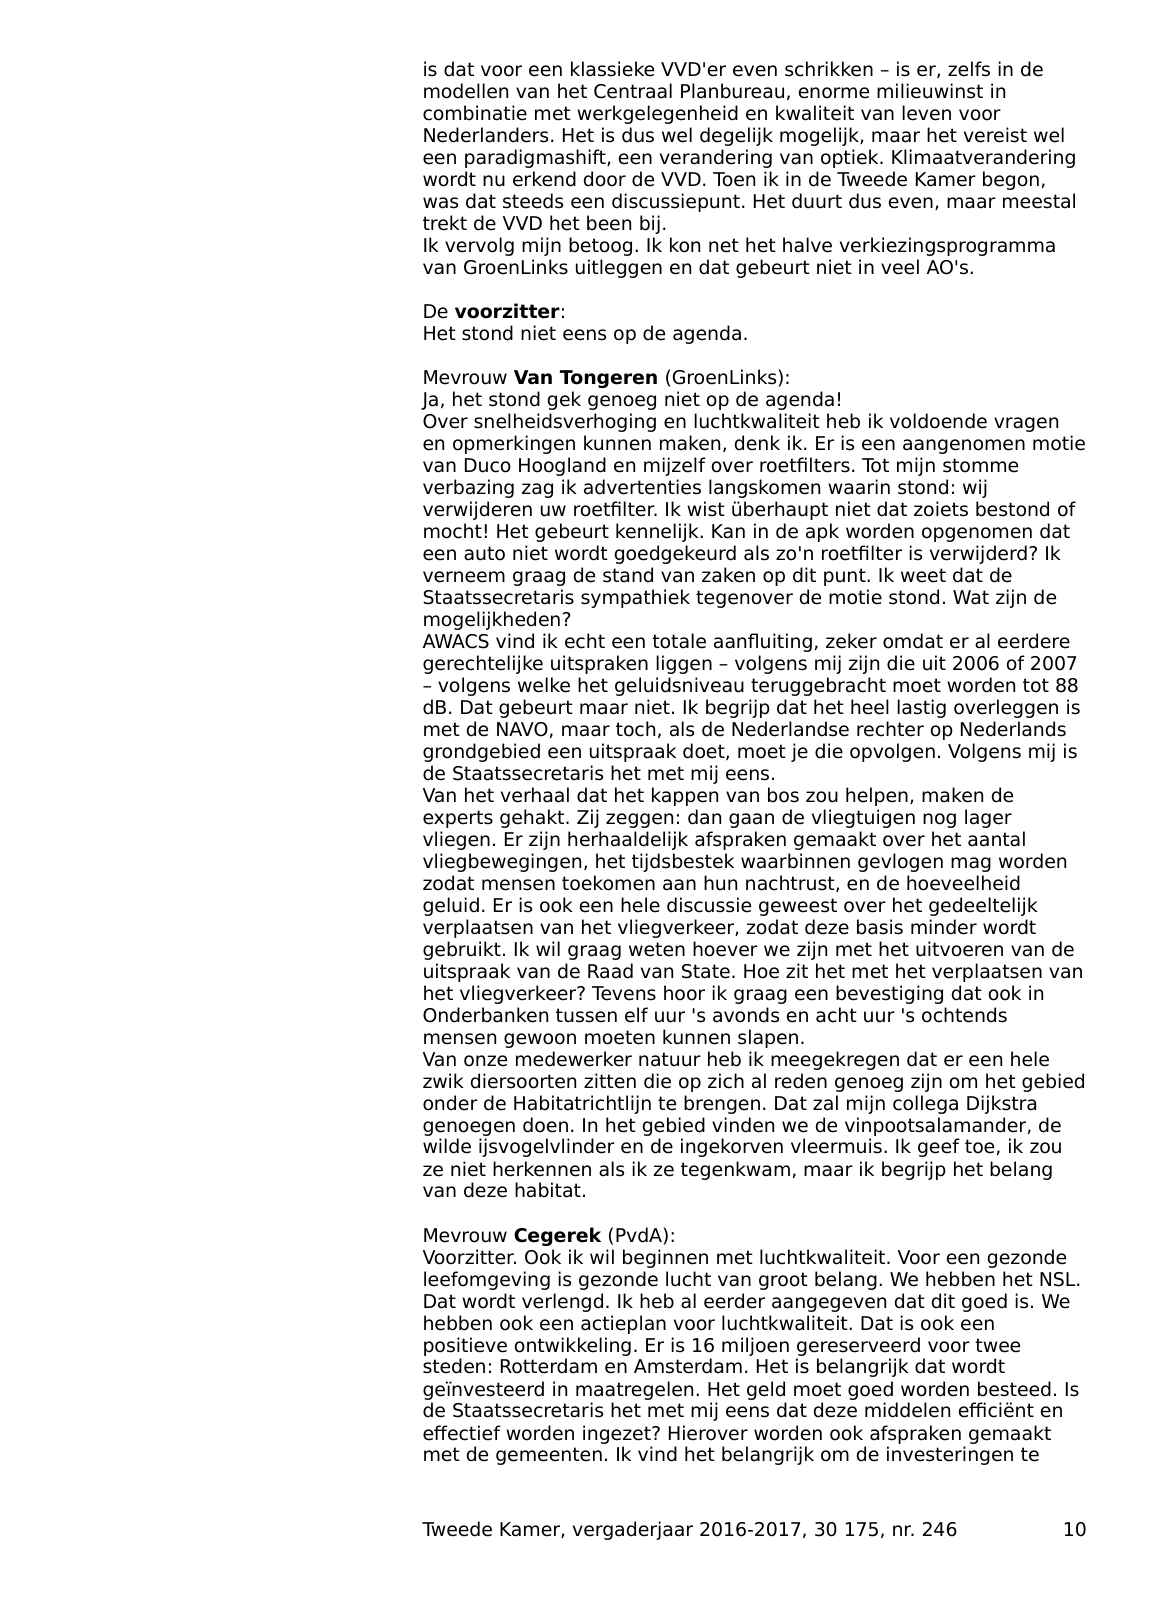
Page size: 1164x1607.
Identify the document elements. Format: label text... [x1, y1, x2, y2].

text Mevrouw Cegerek (PvdA): [422, 1224, 1087, 1247]
text AWACS vind ik echt een totale aanfluiting, zeker omdat er al eerdere gerechtelijke uitspraken liggen – volgens mij zijn die uit 2006 of 2007 – volgens welke het geluidsniveau teruggebracht moet worden tot 88 dB. Dat gebeurt maar niet. Ik begrijp dat het heel lastig overleggen is met de NAVO, maar toch, als de Nederlandse rechter op Nederlands grondgebied een uitspraak doet, moet je die opvolgen. Volgens mij is de Staatssecretaris het met mij eens. [422, 631, 1087, 785]
text Het stond niet eens op de agenda. [422, 323, 1087, 345]
text is dat voor een klassieke VVD'er even schrikken – is er, zelfs in de modellen van het Centraal Planbureau, enorme milieuwinst in combinatie met werkgelegenheid en kwaliteit van leven voor Nederlanders. Het is dus wel degelijk mogelijk, maar het vereist wel een paradigmashift, een verandering van optiek. Klimaatverandering wordt nu erkend door de VVD. Toen ik in de Tweede Kamer begon, was dat steeds een discussiepunt. Het duurt dus even, maar meestal trekt de VVD het been bij. [422, 59, 1087, 235]
text Ja, het stond gek genoeg niet op de agenda! [422, 389, 1087, 411]
text Mevrouw Van Tongeren (GroenLinks): [422, 367, 1087, 389]
text Voorzitter. Ook ik wil beginnen met luchtkwaliteit. Voor een gezonde leefomgeving is gezonde lucht van groot belang. We hebben het NSL. Dat wordt verlengd. Ik heb al eerder aangegeven dat dit goed is. We hebben ook een actieplan voor luchtkwaliteit. Dat is ook een positieve ontwikkeling. Er is 16 miljoen gereserveerd voor twee steden: Rotterdam en Amsterdam. Het is belangrijk dat wordt geïnvesteerd in maatregelen. Het geld moet goed worden besteed. Is de Staatssecretaris het met mij eens dat deze middelen efficiënt en effectief worden ingezet? Hierover worden ook afspraken gemaakt met de gemeenten. Ik vind het belangrijk om de investeringen te [422, 1247, 1087, 1466]
text Van onze medewerker natuur heb ik meegekregen dat er een hele zwik diersoorten zitten die op zich al reden genoeg zijn om het gebied onder de Habitatrichtlijn te brengen. Dat zal mijn collega Dijkstra genoegen doen. In het gebied vinden we de vinpootsalamander, de wilde ijsvogelvlinder en de ingekorven vleermuis. Ik geef toe, ik zou ze niet herkennen als ik ze tegenkwam, maar ik begrijp het belang van deze habitat. [422, 1048, 1087, 1202]
text Over snelheidsverhoging en luchtkwaliteit heb ik voldoende vragen en opmerkingen kunnen maken, denk ik. Er is een aangenomen motie van Duco Hoogland en mijzelf over roetfilters. Tot mijn stomme verbazing zag ik advertenties langskomen waarin stond: wij verwijderen uw roetfilter. Ik wist überhaupt niet dat zoiets bestond of mocht! Het gebeurt kennelijk. Kan in de apk worden opgenomen dat een auto niet wordt goedgekeurd als zo'n roetfilter is verwijderd? Ik verneem graag de stand van zaken op dit punt. Ik weet dat de Staatssecretaris sympathiek tegenover de motie stond. Wat zijn de mogelijkheden? [422, 411, 1087, 631]
text Ik vervolg mijn betoog. Ik kon net het halve verkiezingsprogramma van GroenLinks uitleggen en dat gebeurt niet in veel AO's. [422, 235, 1087, 279]
text De voorzitter: [422, 301, 1087, 323]
text Van het verhaal dat het kappen van bos zou helpen, maken de experts gehakt. Zij zeggen: dan gaan de vliegtuigen nog lager vliegen. Er zijn herhaaldelijk afspraken gemaakt over het aantal vliegbewegingen, het tijdsbestek waarbinnen gevlogen mag worden zodat mensen toekomen aan hun nachtrust, en de hoeveelheid geluid. Er is ook een hele discussie geweest over het gedeeltelijk verplaatsen van het vliegverkeer, zodat deze basis minder wordt gebruikt. Ik wil graag weten hoever we zijn met het uitvoeren van de uitspraak van de Raad van State. Hoe zit het met het verplaatsen van het vliegverkeer? Tevens hoor ik graag een bevestiging dat ook in Onderbanken tussen elf uur 's avonds en acht uur 's ochtends mensen gewoon moeten kunnen slapen. [422, 785, 1087, 1048]
